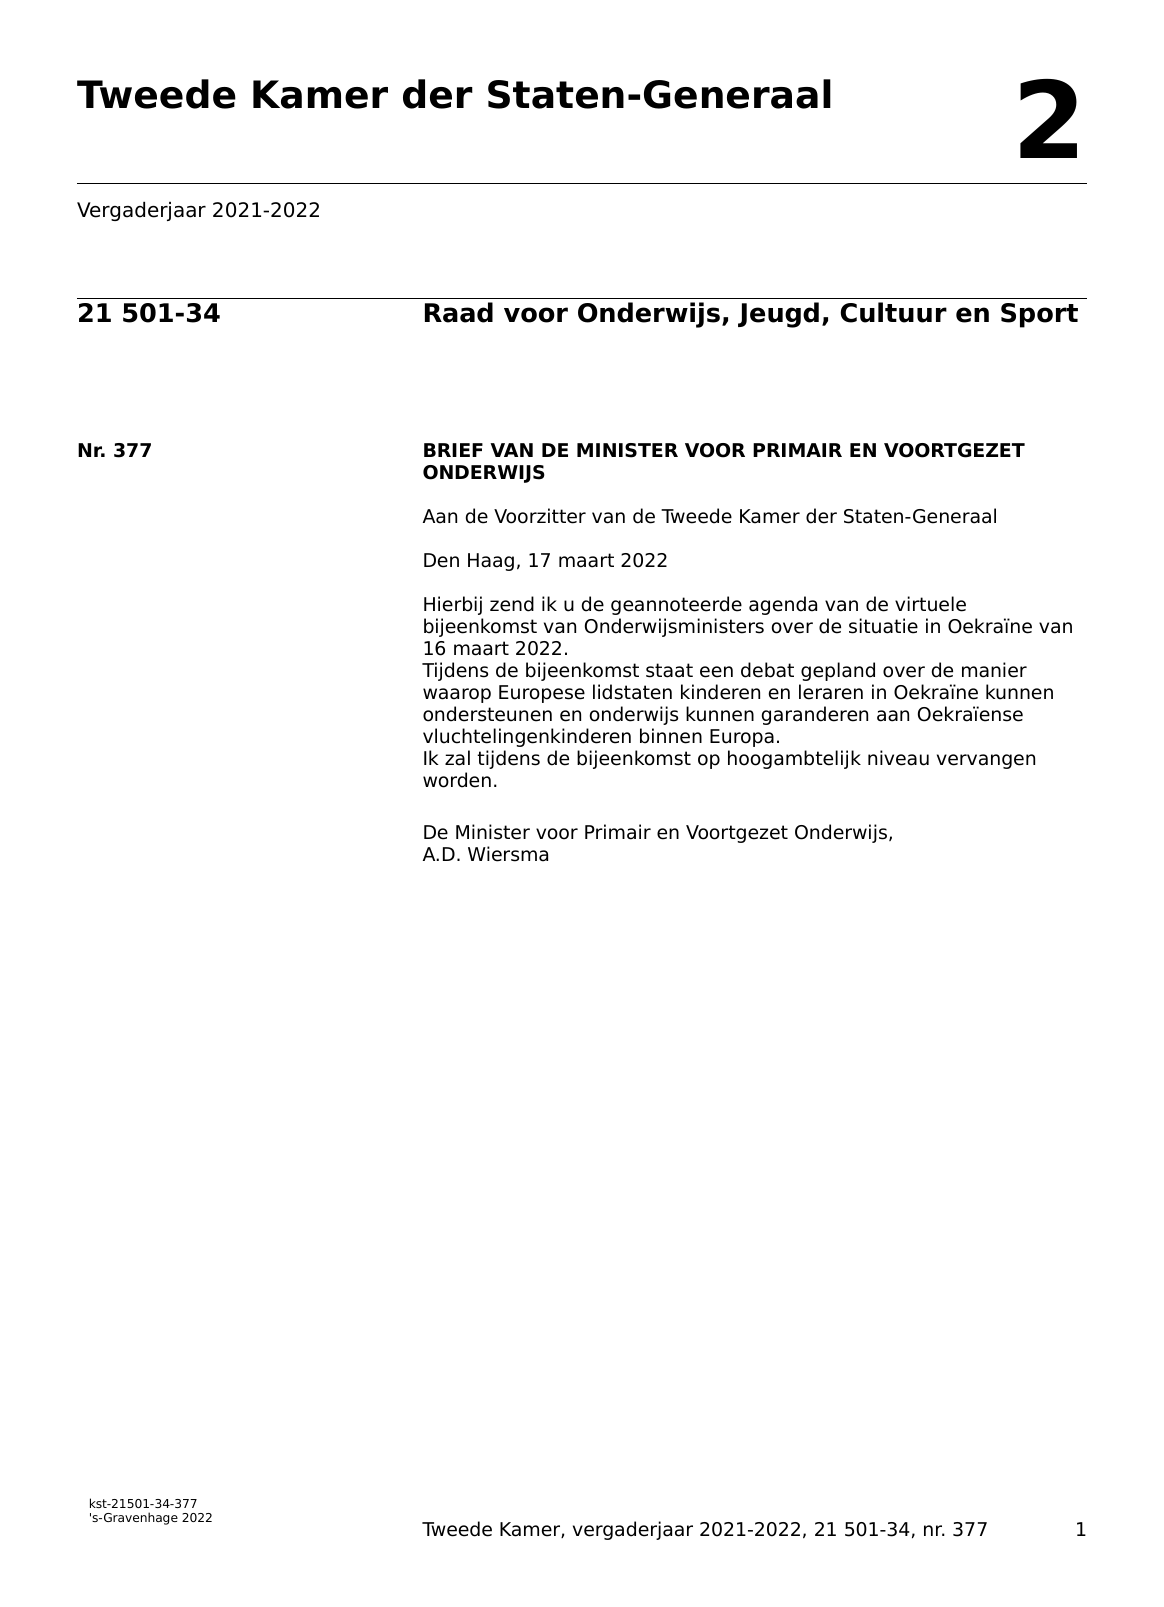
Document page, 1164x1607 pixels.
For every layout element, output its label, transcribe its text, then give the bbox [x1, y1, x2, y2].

text Tijdens de bijeenkomst staat een debat gepland over de manier waarop Europese lidstaten kinderen en leraren in Oekraïne kunnen ondersteunen en onderwijs kunnen garanderen aan Oekraïense vluchtelingenkinderen binnen Europa. [422, 660, 1087, 748]
text Hierbij zend ik u de geannoteerde agenda van de virtuele bijeenkomst van Onderwijsministers over de situatie in Oekraïne van 16 maart 2022. [422, 594, 1087, 660]
table_cell Vergaderjaar 2021-2022 [77, 184, 1087, 298]
subtitle Nr. 377 BRIEF VAN DE MINISTER VOOR PRIMAIR EN VOORTGEZET ONDERWIJS [77, 440, 1087, 484]
text Ik zal tijdens de bijeenkomst op hoogambtelijk niveau vervangen worden. [422, 748, 1087, 792]
text Den Haag, 17 maart 2022 [422, 550, 1087, 572]
text kst-21501-34-377 [88, 1497, 323, 1511]
text Aan de Voorzitter van de Tweede Kamer der Staten-Generaal [422, 506, 1087, 528]
subtitle 21 501-34 Raad voor Onderwijs, Jeugd, Cultuur en Sport [77, 299, 1087, 329]
text De Minister voor Primair en Voortgezet Onderwijs, A.D. Wiersma [422, 822, 1087, 866]
table_header Tweede Kamer der Staten-Generaal [77, 59, 886, 183]
table_header 2 [886, 59, 1087, 183]
text 's-Gravenhage 2022 [88, 1511, 323, 1525]
